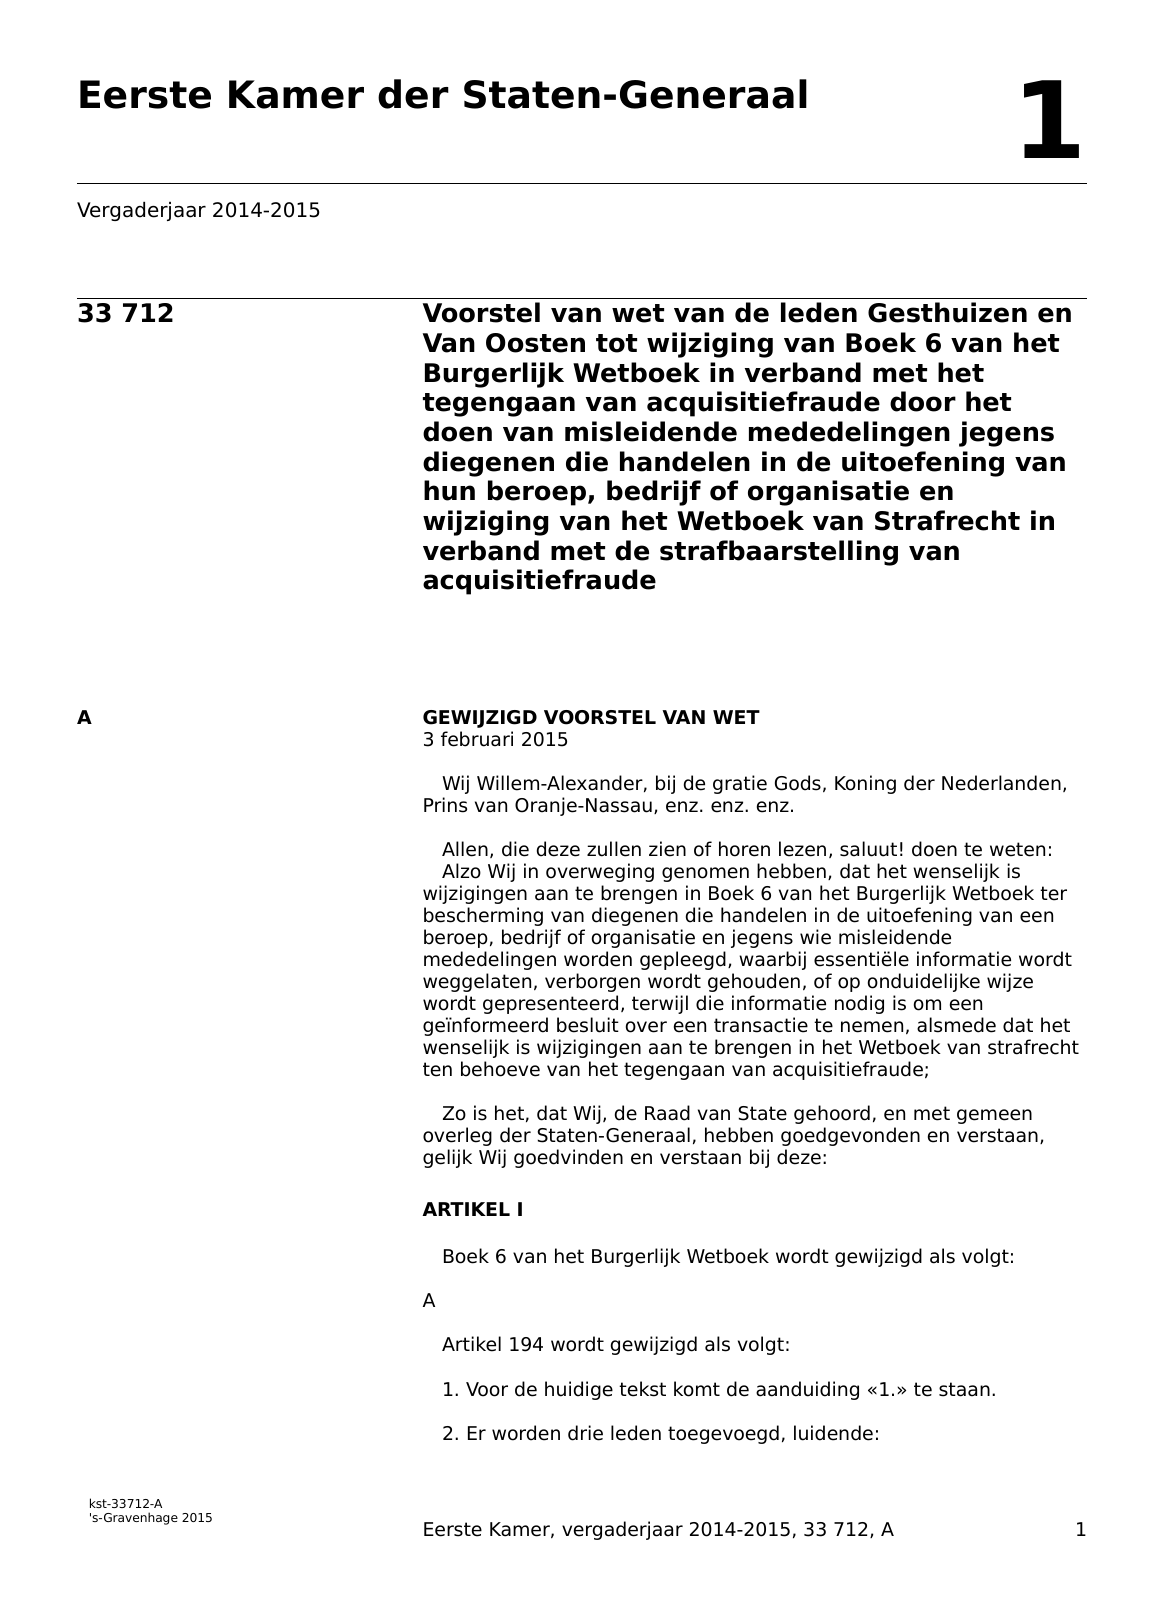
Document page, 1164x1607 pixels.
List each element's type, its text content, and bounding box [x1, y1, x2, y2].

text Artikel 194 wordt gewijzigd als volgt: [422, 1334, 1087, 1356]
text Allen, die deze zullen zien of horen lezen, saluut! doen te weten: [422, 839, 1087, 861]
subtitle 33 712 Voorstel van wet van de leden Gesthuizen en Van Oosten tot wijziging van Boek 6 van het Burgerlijk Wetboek in verband met het tegengaan van acquisitiefraude door het doen van misleidende mededelingen jegens diegenen die handelen in de uitoefening van hun beroep, bedrijf of organisatie en wijziging van het Wetboek van Strafrecht in verband met de strafbaarstelling van acquisitiefraude [77, 299, 1087, 596]
subtitle A GEWIJZIGD VOORSTEL VAN WET [77, 707, 1087, 729]
text 2. Er worden drie leden toegevoegd, luidende: [422, 1423, 1087, 1445]
text A [422, 1290, 1087, 1312]
table_header 1 [886, 59, 1087, 183]
text Wij Willem-Alexander, bij de gratie Gods, Koning der Nederlanden, Prins van Oranje-Nassau, enz. enz. enz. [422, 773, 1087, 817]
text 's-Gravenhage 2015 [88, 1511, 323, 1525]
table_cell Vergaderjaar 2014-2015 [77, 184, 1087, 298]
table_header Eerste Kamer der Staten-Generaal [77, 59, 886, 183]
subtitle ARTIKEL I [422, 1199, 1087, 1221]
text Boek 6 van het Burgerlijk Wetboek wordt gewijzigd als volgt: [422, 1246, 1087, 1268]
text Alzo Wij in overweging genomen hebben, dat het wenselijk is wijzigingen aan te brengen in Boek 6 van het Burgerlijk Wetboek ter bescherming van diegenen die handelen in de uitoefening van een beroep, bedrijf of organisatie en jegens wie misleidende mededelingen worden gepleegd, waarbij essentiële informatie wordt weggelaten, verborgen wordt gehouden, of op onduidelijke wijze wordt gepresenteerd, terwijl die informatie nodig is om een geïnformeerd besluit over een transactie te nemen, alsmede dat het wenselijk is wijzigingen aan te brengen in het Wetboek van strafrecht ten behoeve van het tegengaan van acquisitiefraude; [422, 861, 1087, 1081]
text Zo is het, dat Wij, de Raad van State gehoord, en met gemeen overleg der Staten-Generaal, hebben goedgevonden en verstaan, gelijk Wij goedvinden en verstaan bij deze: [422, 1103, 1087, 1169]
text 1. Voor de huidige tekst komt de aanduiding «1.» te staan. [422, 1378, 1087, 1401]
text 3 februari 2015 [422, 729, 1087, 751]
text kst-33712-A [88, 1497, 323, 1511]
